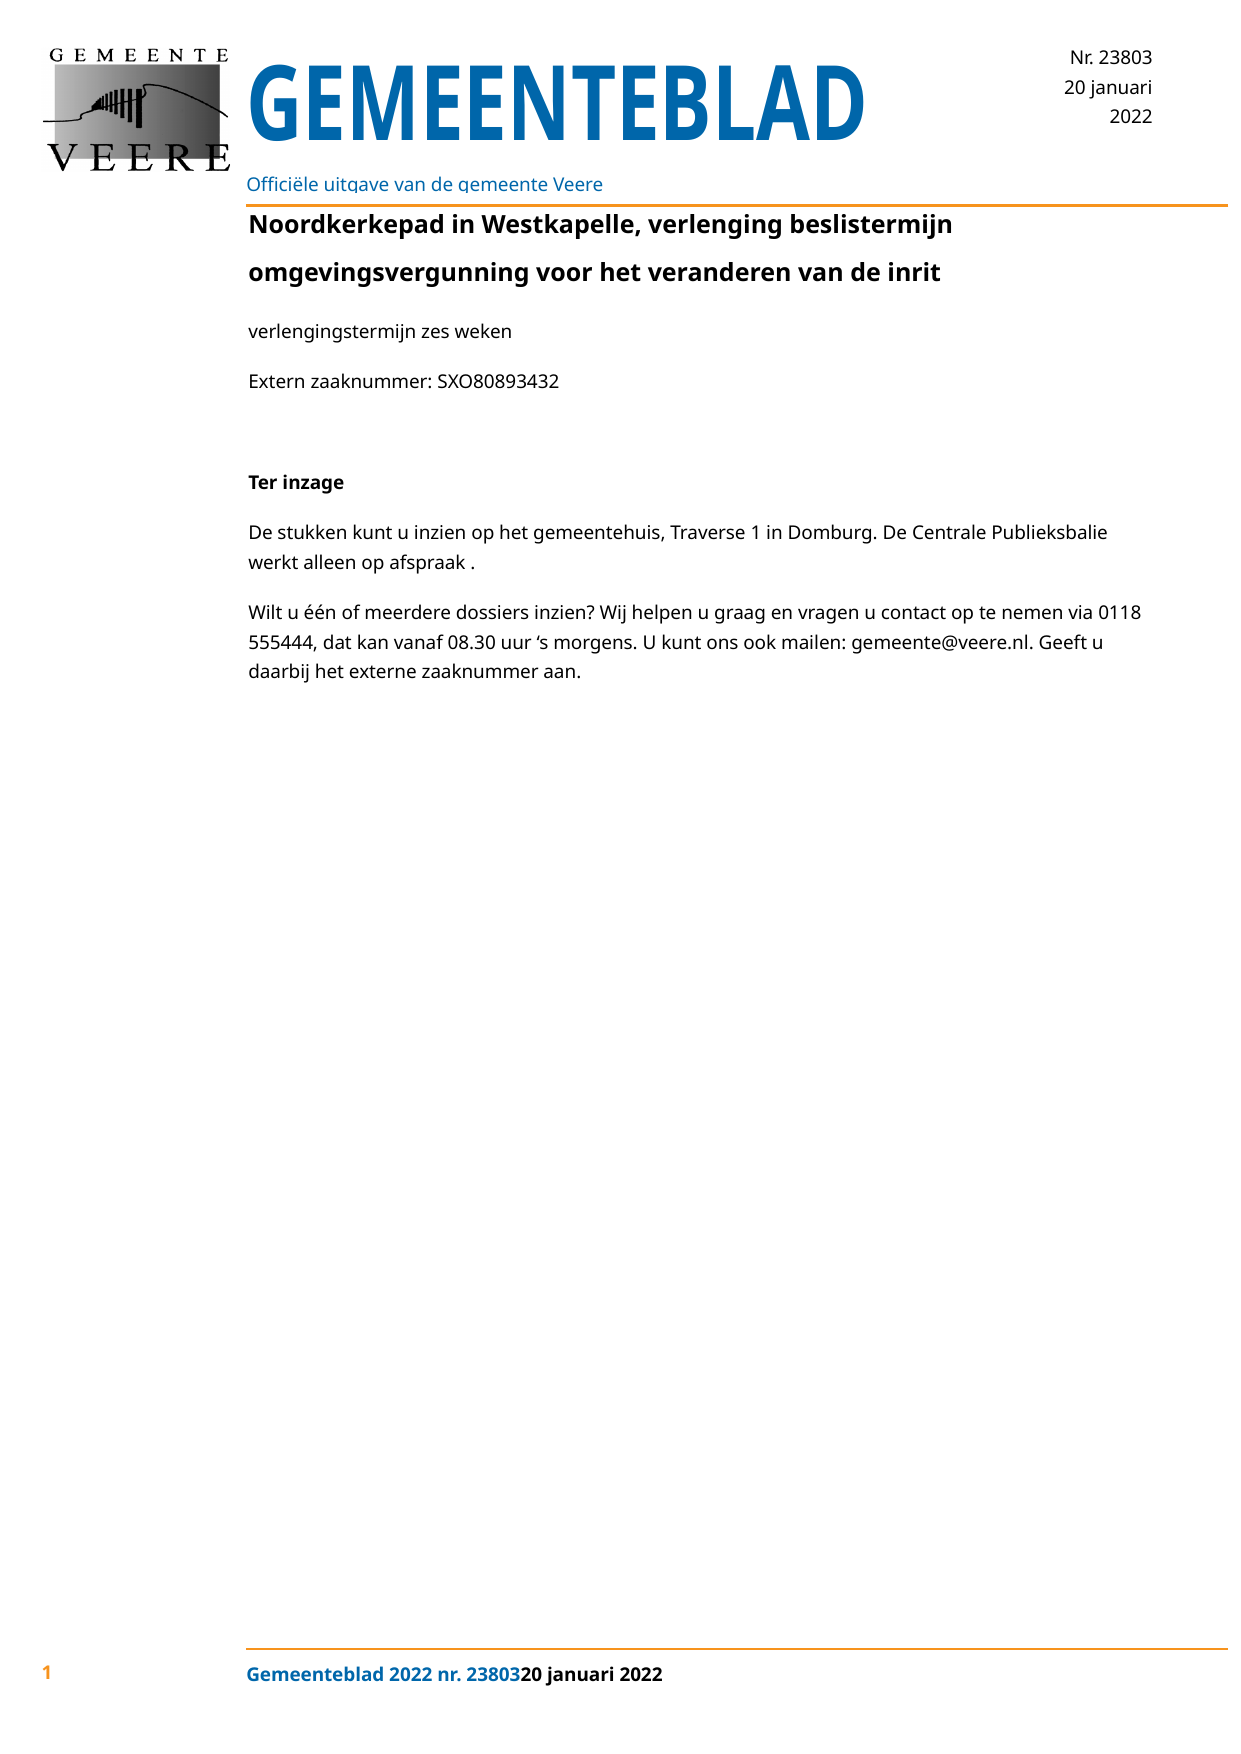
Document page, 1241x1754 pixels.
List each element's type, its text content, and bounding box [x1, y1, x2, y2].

text Wilt u één of meerdere dossiers inzien? Wij helpen u graag en vragen u contact op te nemen via 0118 555444, dat kan vanaf 08.30 uur ‘s morgens. U kunt ons ook mailen: gemeente@veere.nl. Geeft u daarbij het externe zaaknummer aan. [248, 599, 1152, 684]
text Ter inzage [248, 469, 1152, 495]
text Noordkerkepad in Westkapelle, verlenging beslistermijn omgevingsvergunning voor het veranderen van de inrit [248, 207, 1152, 288]
picture [41, 47, 231, 172]
text verlengingstermijn zes weken [248, 318, 1152, 344]
text Extern zaaknummer: SXO80893432 [248, 368, 1152, 394]
text De stukken kunt u inzien op het gemeentehuis, Traverse 1 in Domburg. De Centrale Publieksbalie werkt alleen op afspraak . [248, 519, 1152, 575]
